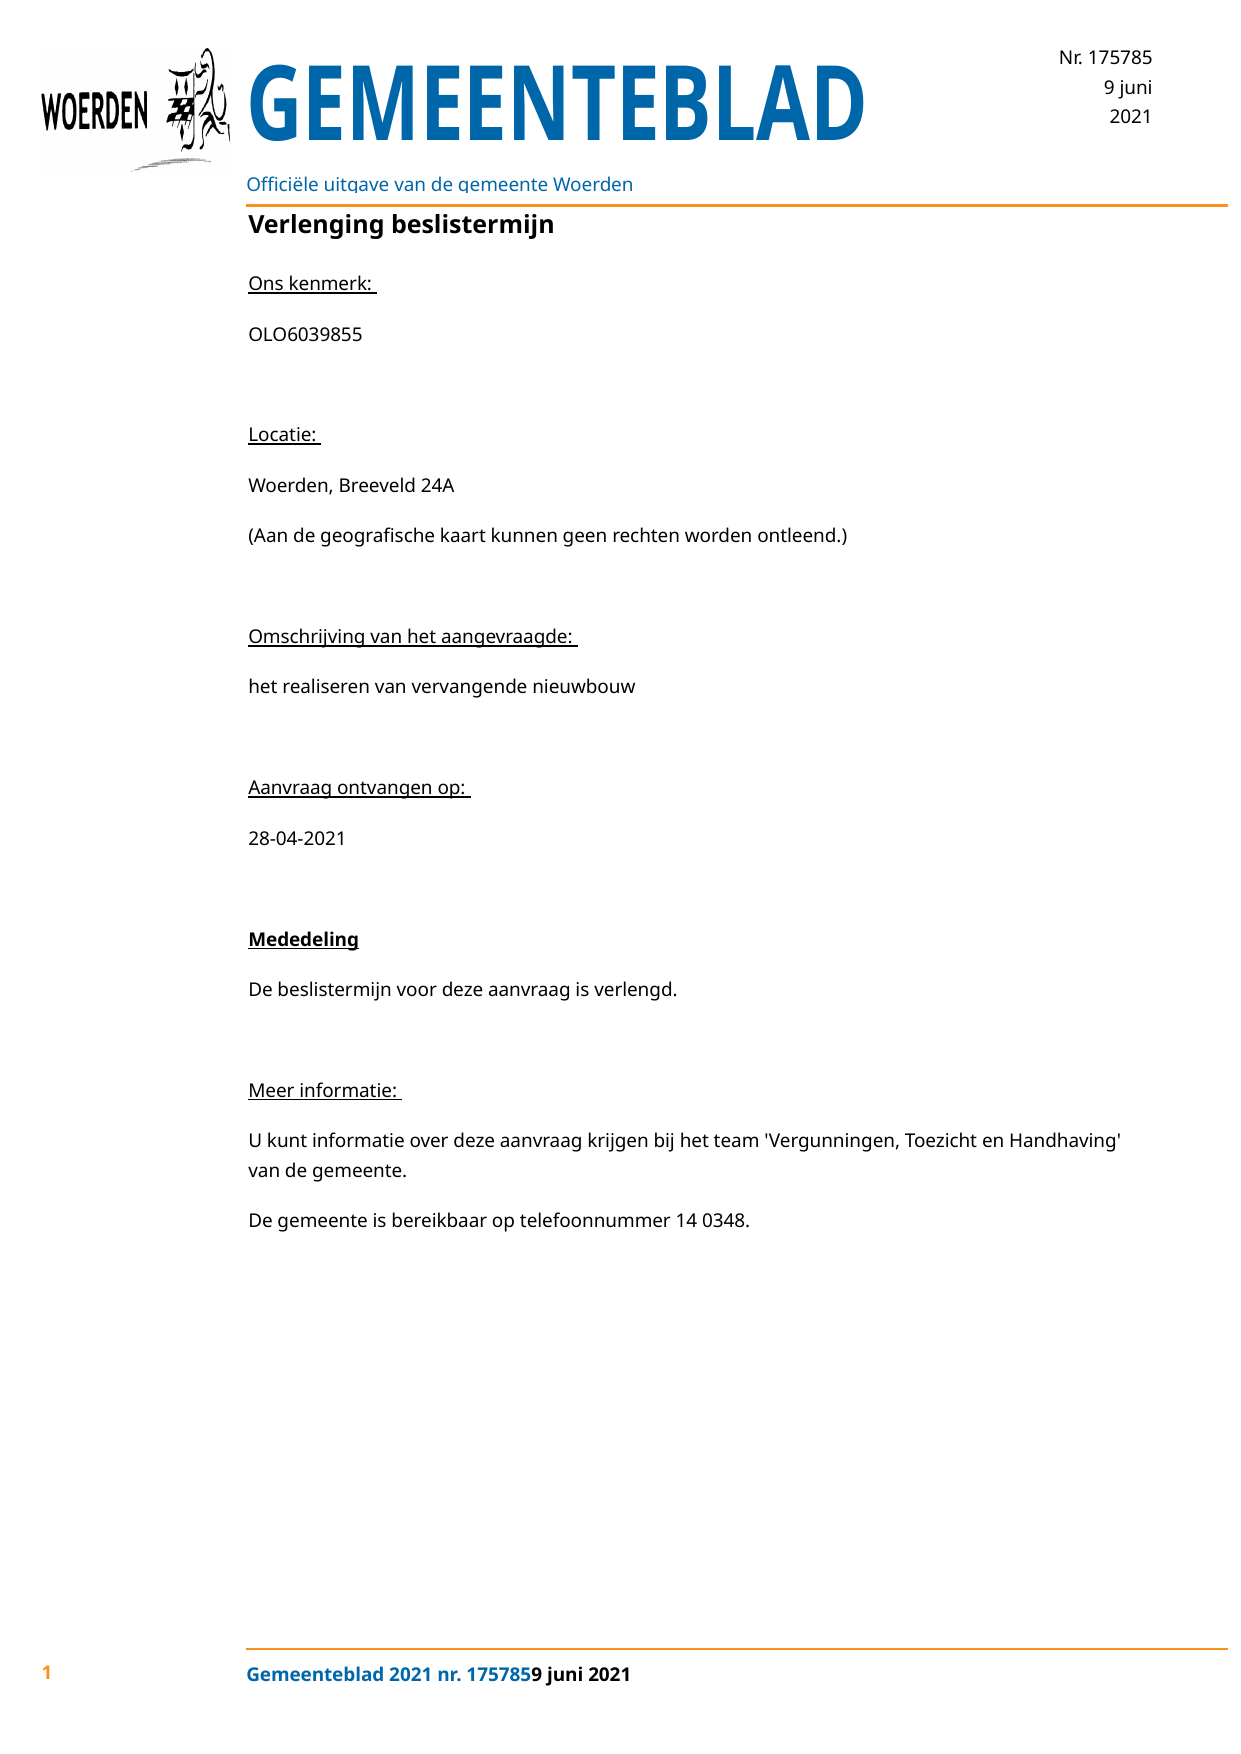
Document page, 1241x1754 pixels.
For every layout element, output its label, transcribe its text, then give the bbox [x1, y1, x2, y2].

text U kunt informatie over deze aanvraag krijgen bij het team 'Vergunningen, Toezicht en Handhaving' van de gemeente. [248, 1127, 1152, 1183]
text De beslistermijn voor deze aanvraag is verlengd. [248, 976, 1152, 1002]
text Omschrijving van het aangevraagde: [248, 623, 1152, 649]
text Verlenging beslistermijn [248, 207, 1152, 241]
text Mededeling [248, 926, 1152, 951]
picture [41, 47, 231, 172]
text Meer informatie: [248, 1077, 1152, 1103]
text Aanvraag ontvangen op: [248, 774, 1152, 800]
text De gemeente is bereikbaar op telefoonnummer 14 0348. [248, 1207, 1152, 1233]
text Ons kenmerk: [248, 270, 1152, 296]
text Locatie: [248, 422, 1152, 447]
text (Aan de geografische kaart kunnen geen rechten worden ontleend.) [248, 522, 1152, 548]
text het realiseren van vervangende nieuwbouw [248, 674, 1152, 699]
text Woerden, Breeveld 24A [248, 472, 1152, 498]
text OLO6039855 [248, 321, 1152, 346]
text 28-04-2021 [248, 825, 1152, 851]
